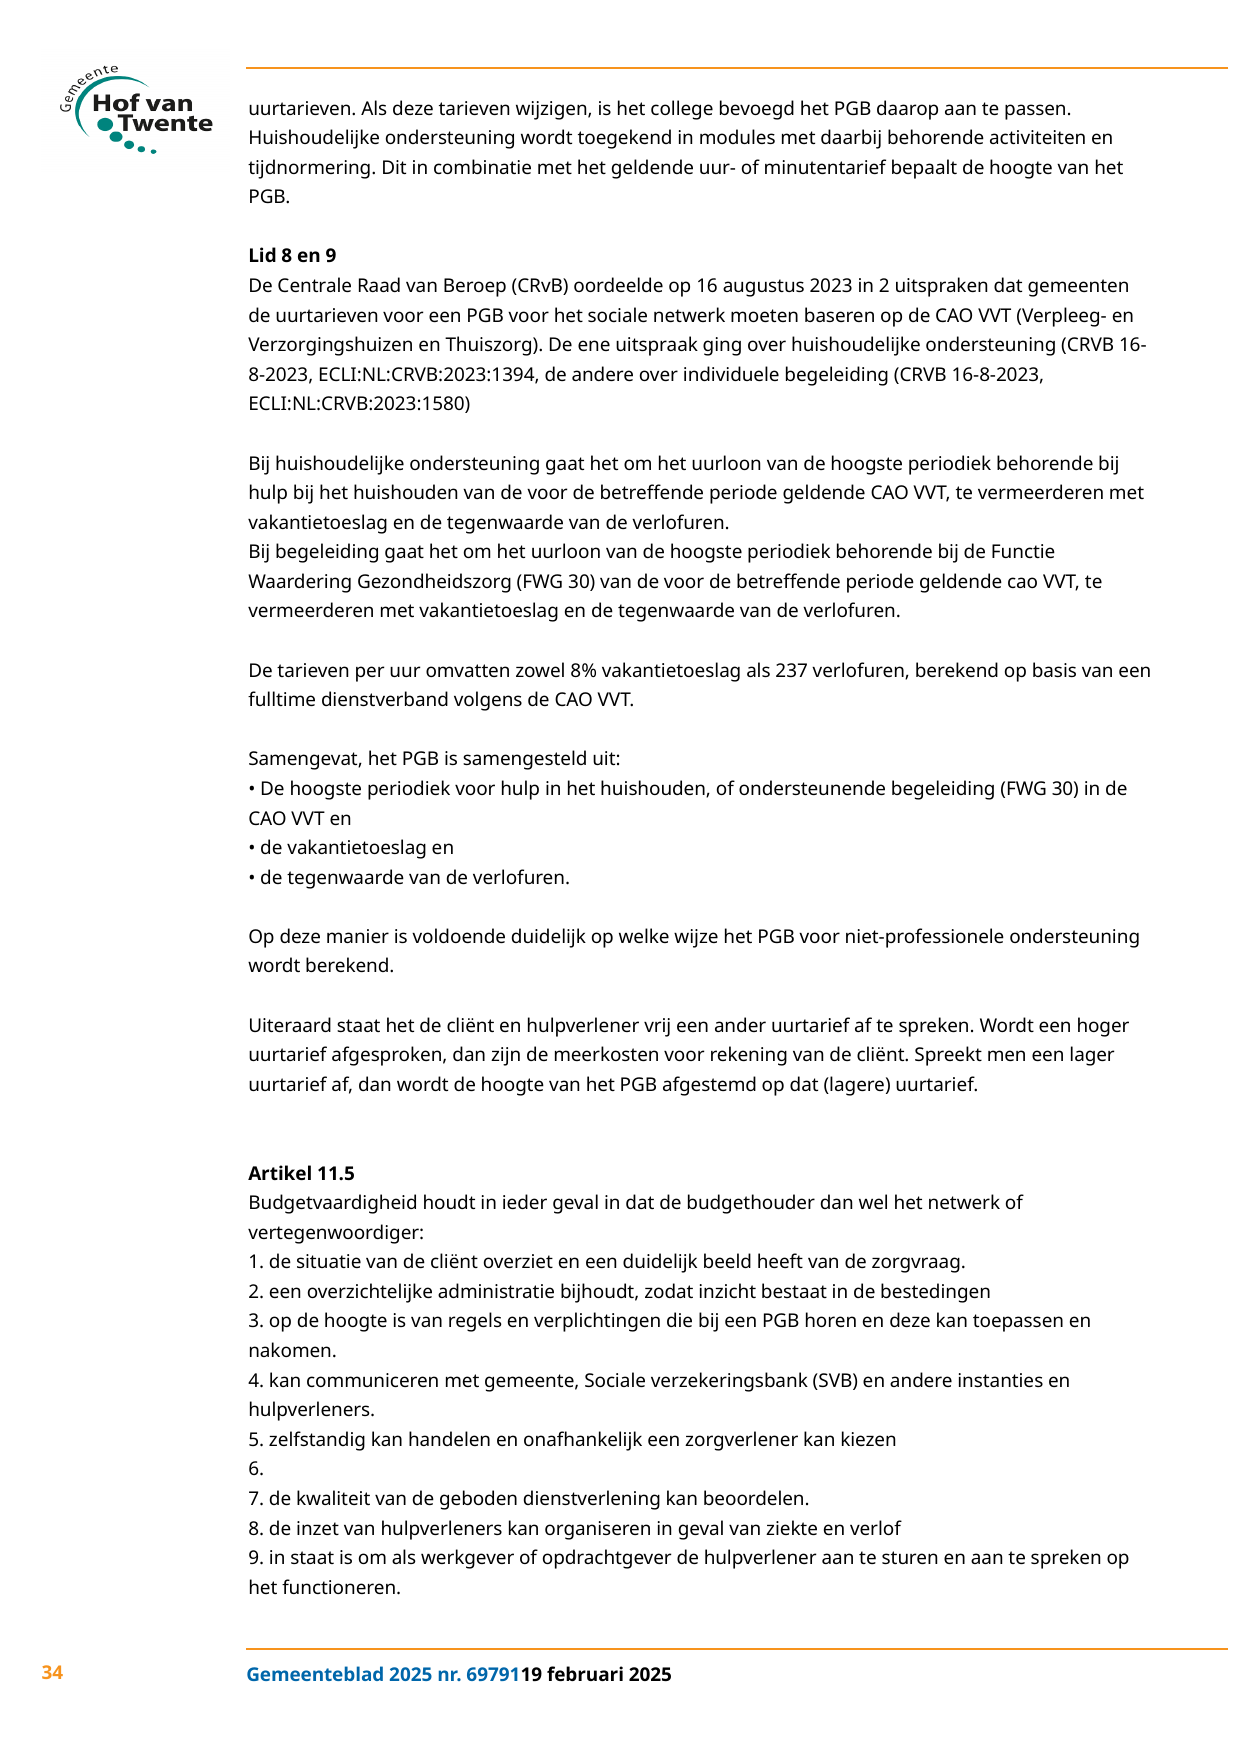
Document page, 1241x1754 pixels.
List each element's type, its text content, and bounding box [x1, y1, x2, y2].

text Uiteraard staat het de cliënt en hulpverlener vrij een ander uurtarief af te spreken. Wordt een hoger uurtarief afgesproken, dan zijn de meerkosten voor rekening van de cliënt. Spreekt men een lager uurtarief af, dan wordt de hoogte van het PGB afgestemd op dat (lagere) uurtarief. [248, 1012, 1152, 1097]
text Budgetvaardigheid houdt in ieder geval in dat de budgethouder dan wel het netwerk of vertegenwoordiger: [248, 1189, 1152, 1245]
text 9. in staat is om als werkgever of opdrachtgever de hulpverlener aan te sturen en aan te spreken op het functioneren. [248, 1544, 1152, 1600]
text 8. de inzet van hulpverleners kan organiseren in geval van ziekte en verlof [248, 1515, 1152, 1541]
text 3. op de hoogte is van regels en verplichtingen die bij een PGB horen en deze kan toepassen en nakomen. [248, 1308, 1152, 1363]
text Bij begeleiding gaat het om het uurloon van de hoogste periodiek behorende bij de Functie Waardering Gezondheidszorg (FWG 30) van de voor de betreffende periode geldende cao VVT, te vermeerderen met vakantietoeslag en de tegenwaarde van de verlofuren. [248, 538, 1152, 623]
text Op deze manier is voldoende duidelijk op welke wijze het PGB voor niet-professionele ondersteuning wordt berekend. [248, 923, 1152, 978]
text • de tegenwaarde van de verlofuren. [248, 864, 1152, 890]
text 5. zelfstandig kan handelen en onafhankelijk een zorgverlener kan kiezen [248, 1426, 1152, 1452]
text Lid 8 en 9 [248, 243, 1152, 268]
text Huishoudelijke ondersteuning wordt toegekend in modules met daarbij behorende activiteiten en tijdnormering. Dit in combinatie met het geldende uur- of minutentarief bepaalt de hoogte van het PGB. [248, 124, 1152, 209]
text • De hoogste periodiek voor hulp in het huishouden, of ondersteunende begeleiding (FWG 30) in de CAO VVT en [248, 775, 1152, 831]
text Bij huishoudelijke ondersteuning gaat het om het uurloon van de hoogste periodiek behorende bij hulp bij het huishouden van de voor de betreffende periode geldende CAO VVT, te vermeerderen met vakantietoeslag en de tegenwaarde van de verlofuren. [248, 450, 1152, 535]
text uurtarieven. Als deze tarieven wijzigen, is het college bevoegd het PGB daarop aan te passen. [248, 95, 1152, 121]
text De Centrale Raad van Beroep (CRvB) oordeelde op 16 augustus 2023 in 2 uitspraken dat gemeenten de uurtarieven voor een PGB voor het sociale netwerk moeten baseren op de CAO VVT (Verpleeg- en Verzorgingshuizen en Thuiszorg). De ene uitspraak ging over huishoudelijke ondersteuning (CRVB 16-8-2023, ECLI:NL:CRVB:2023:1394, de andere over individuele begeleiding (CRVB 16-8-2023, ECLI:NL:CRVB:2023:1580) [248, 272, 1152, 416]
text 1. de situatie van de cliënt overziet en een duidelijk beeld heeft van de zorgvraag. [248, 1248, 1152, 1274]
text • de vakantietoeslag en [248, 834, 1152, 860]
text 7. de kwaliteit van de geboden dienstverlening kan beoordelen. [248, 1485, 1152, 1511]
text Artikel 11.5 [248, 1160, 1152, 1186]
picture [41, 47, 231, 172]
text 2. een overzichtelijke administratie bijhoudt, zodat inzicht bestaat in de bestedingen [248, 1278, 1152, 1304]
text 6. [248, 1456, 1152, 1481]
text Samengevat, het PGB is samengesteld uit: [248, 746, 1152, 771]
text 4. kan communiceren met gemeente, Sociale verzekeringsbank (SVB) en andere instanties en hulpverleners. [248, 1367, 1152, 1422]
text De tarieven per uur omvatten zowel 8% vakantietoeslag als 237 verlofuren, berekend op basis van een fulltime dienstverband volgens de CAO VVT. [248, 657, 1152, 712]
